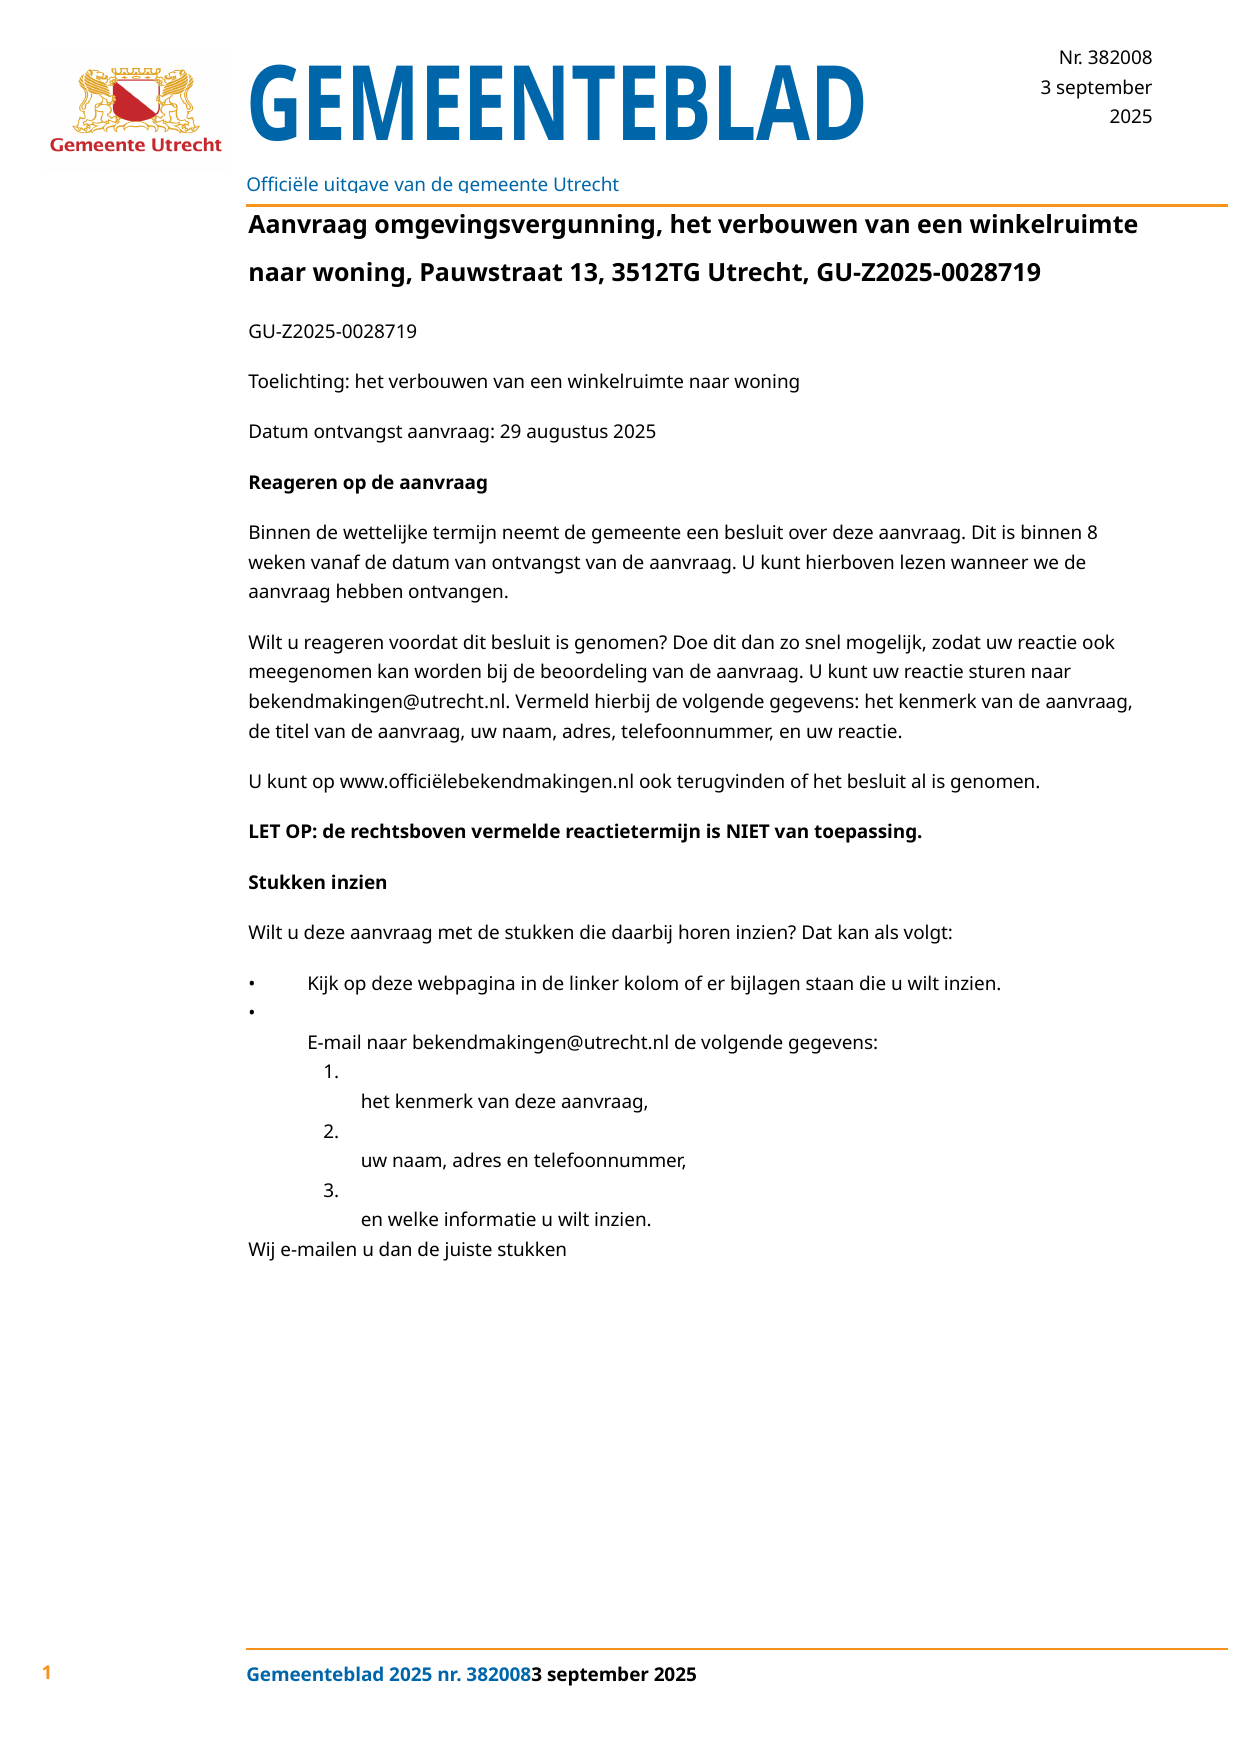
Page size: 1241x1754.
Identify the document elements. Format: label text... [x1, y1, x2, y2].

text Wij e-mailen u dan de juiste stukken [248, 1236, 1152, 1262]
text Wilt u reageren voordat dit besluit is genomen? Doe dit dan zo snel mogelijk, zodat uw reactie ook meegenomen kan worden bij de beoordeling van de aanvraag. U kunt uw reactie sturen naar bekendmakingen@utrecht.nl. Vermeld hierbij de volgende gegevens: het kenmerk van de aanvraag, de titel van de aanvraag, uw naam, adres, telefoonnummer, en uw reactie. [248, 629, 1152, 744]
text LET OP: de rechtsboven vermelde reactietermijn is NIET van toepassing. [248, 819, 1152, 844]
list het kenmerk van deze aanvraag, [323, 1088, 1152, 1114]
list uw naam, adres en telefoonnummer, [323, 1147, 1152, 1173]
text Toelichting: het verbouwen van een winkelruimte naar woning [248, 368, 1152, 394]
list Kijk op deze webpagina in de linker kolom of er bijlagen staan die u wilt inzien. [248, 970, 1152, 996]
text Binnen de wettelijke termijn neemt de gemeente een besluit over deze aanvraag. Dit is binnen 8 weken vanaf de datum van ontvangst van de aanvraag. U kunt hierboven lezen wanneer we de aanvraag hebben ontvangen. [248, 519, 1152, 604]
text Stukken inzien [248, 869, 1152, 895]
text Aanvraag omgevingsvergunning, het verbouwen van een winkelruimte naar woning, Pauwstraat 13, 3512TG Utrecht, GU-Z2025-0028719 [248, 207, 1152, 288]
text GU-Z2025-0028719 [248, 318, 1152, 344]
text Wilt u deze aanvraag met de stukken die daarbij horen inzien? Dat kan als volgt: [248, 919, 1152, 945]
picture [41, 47, 231, 172]
list E-mail naar bekendmakingen@utrecht.nl de volgende gegevens: [248, 1029, 1152, 1055]
text Reageren op de aanvraag [248, 469, 1152, 495]
text U kunt op www.officiëlebekendmakingen.nl ook terugvinden of het besluit al is genomen. [248, 768, 1152, 794]
text Datum ontvangst aanvraag: 29 augustus 2025 [248, 419, 1152, 444]
list en welke informatie u wilt inzien. [323, 1207, 1152, 1232]
